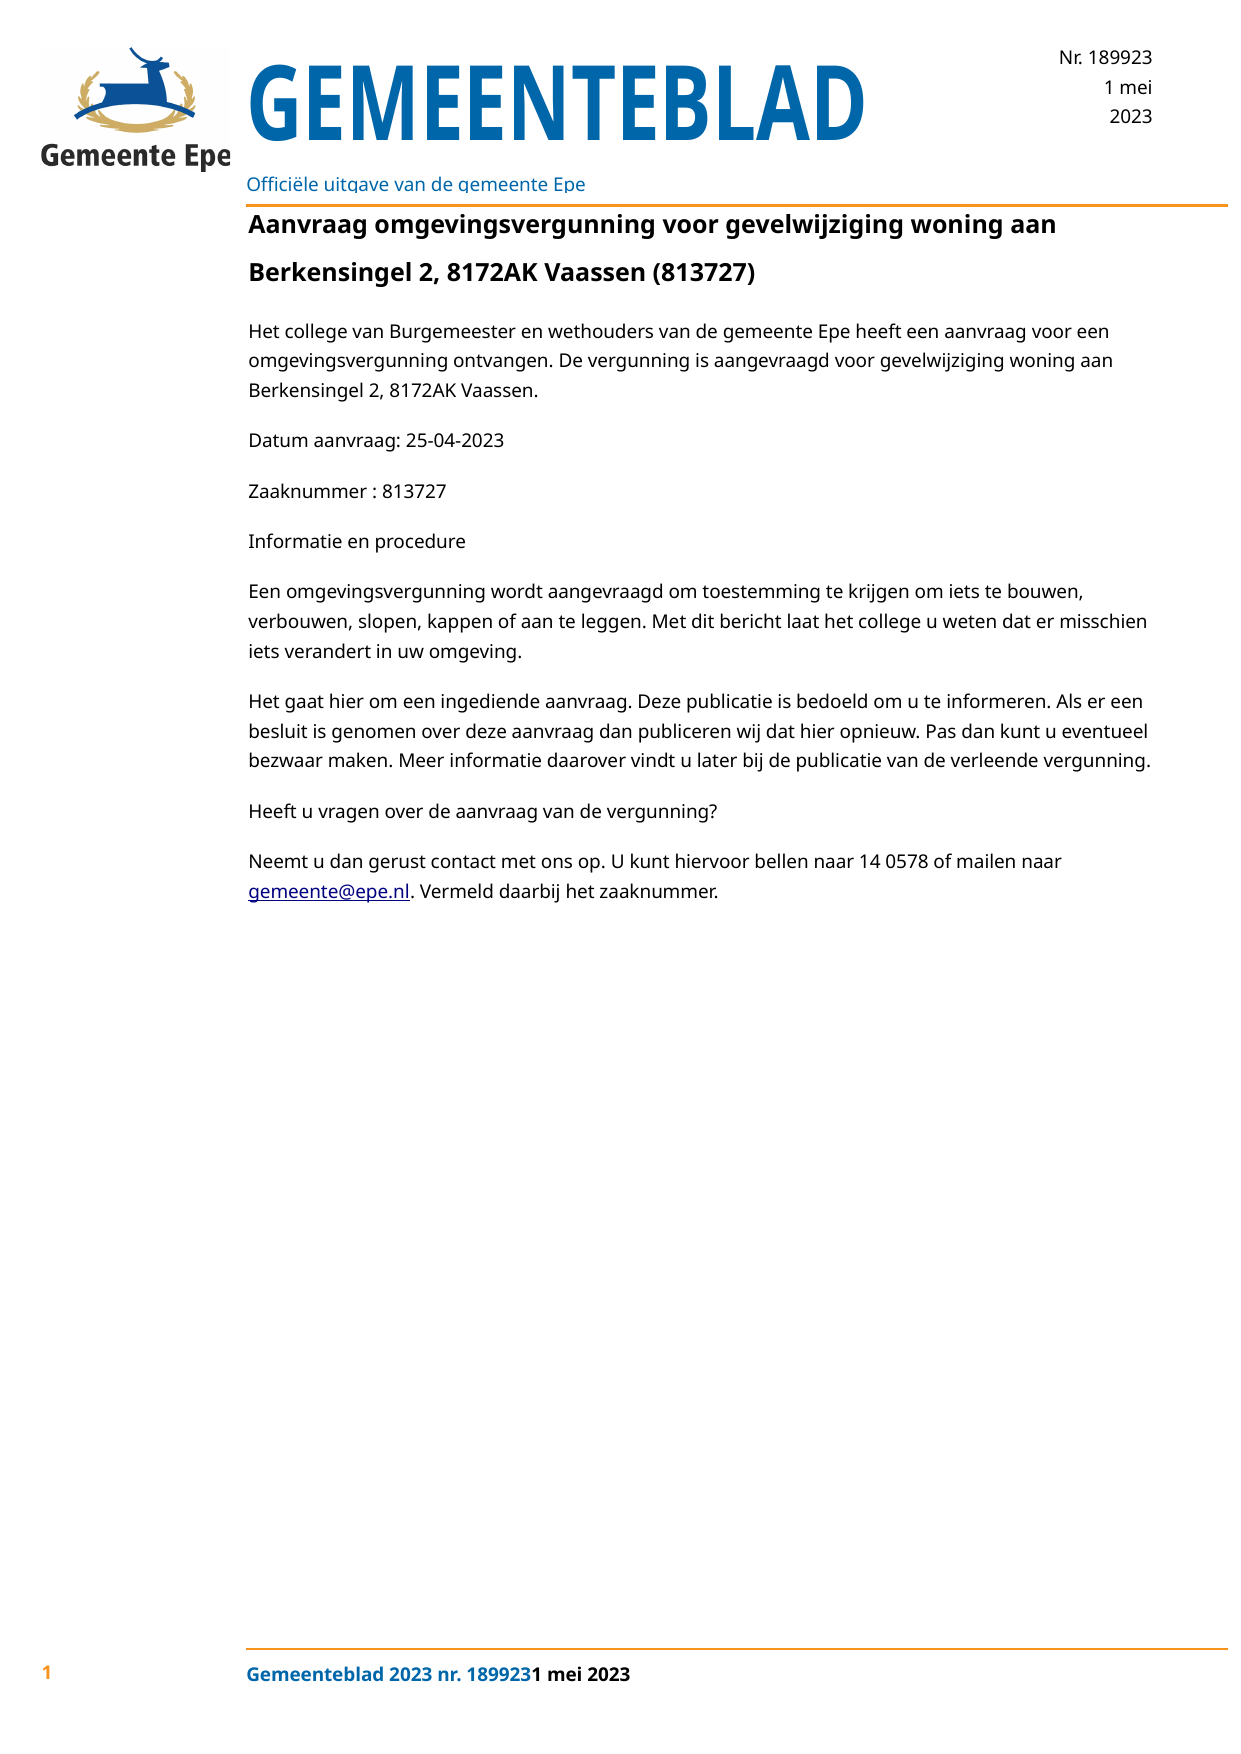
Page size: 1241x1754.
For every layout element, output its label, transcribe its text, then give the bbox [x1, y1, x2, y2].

picture [41, 47, 231, 172]
text Het gaat hier om een ingediende aanvraag. Deze publicatie is bedoeld om u te informeren. Als er een besluit is genomen over deze aanvraag dan publiceren wij dat hier opnieuw. Pas dan kunt u eventueel bezwaar maken. Meer informatie daarover vindt u later bij de publicatie van de verleende vergunning. [248, 688, 1152, 773]
text Een omgevingsvergunning wordt aangevraagd om toestemming te krijgen om iets te bouwen, verbouwen, slopen, kappen of aan te leggen. Met dit bericht laat het college u weten dat er misschien iets verandert in uw omgeving. [248, 579, 1152, 664]
text Het college van Burgemeester en wethouders van de gemeente Epe heeft een aanvraag voor een omgevingsvergunning ontvangen. De vergunning is aangevraagd voor gevelwijziging woning aan Berkensingel 2, 8172AK Vaassen. [248, 318, 1152, 403]
text Neemt u dan gerust contact met ons op. U kunt hiervoor bellen naar 14 0578 of mailen naar gemeente@epe.nl. Vermeld daarbij het zaaknummer. [248, 848, 1152, 904]
text Aanvraag omgevingsvergunning voor gevelwijziging woning aan Berkensingel 2, 8172AK Vaassen (813727) [248, 207, 1152, 288]
text Informatie en procedure [248, 528, 1152, 554]
text Datum aanvraag: 25-04-2023 [248, 427, 1152, 453]
text Zaaknummer : 813727 [248, 478, 1152, 504]
text Heeft u vragen over de aanvraag van de vergunning? [248, 798, 1152, 824]
